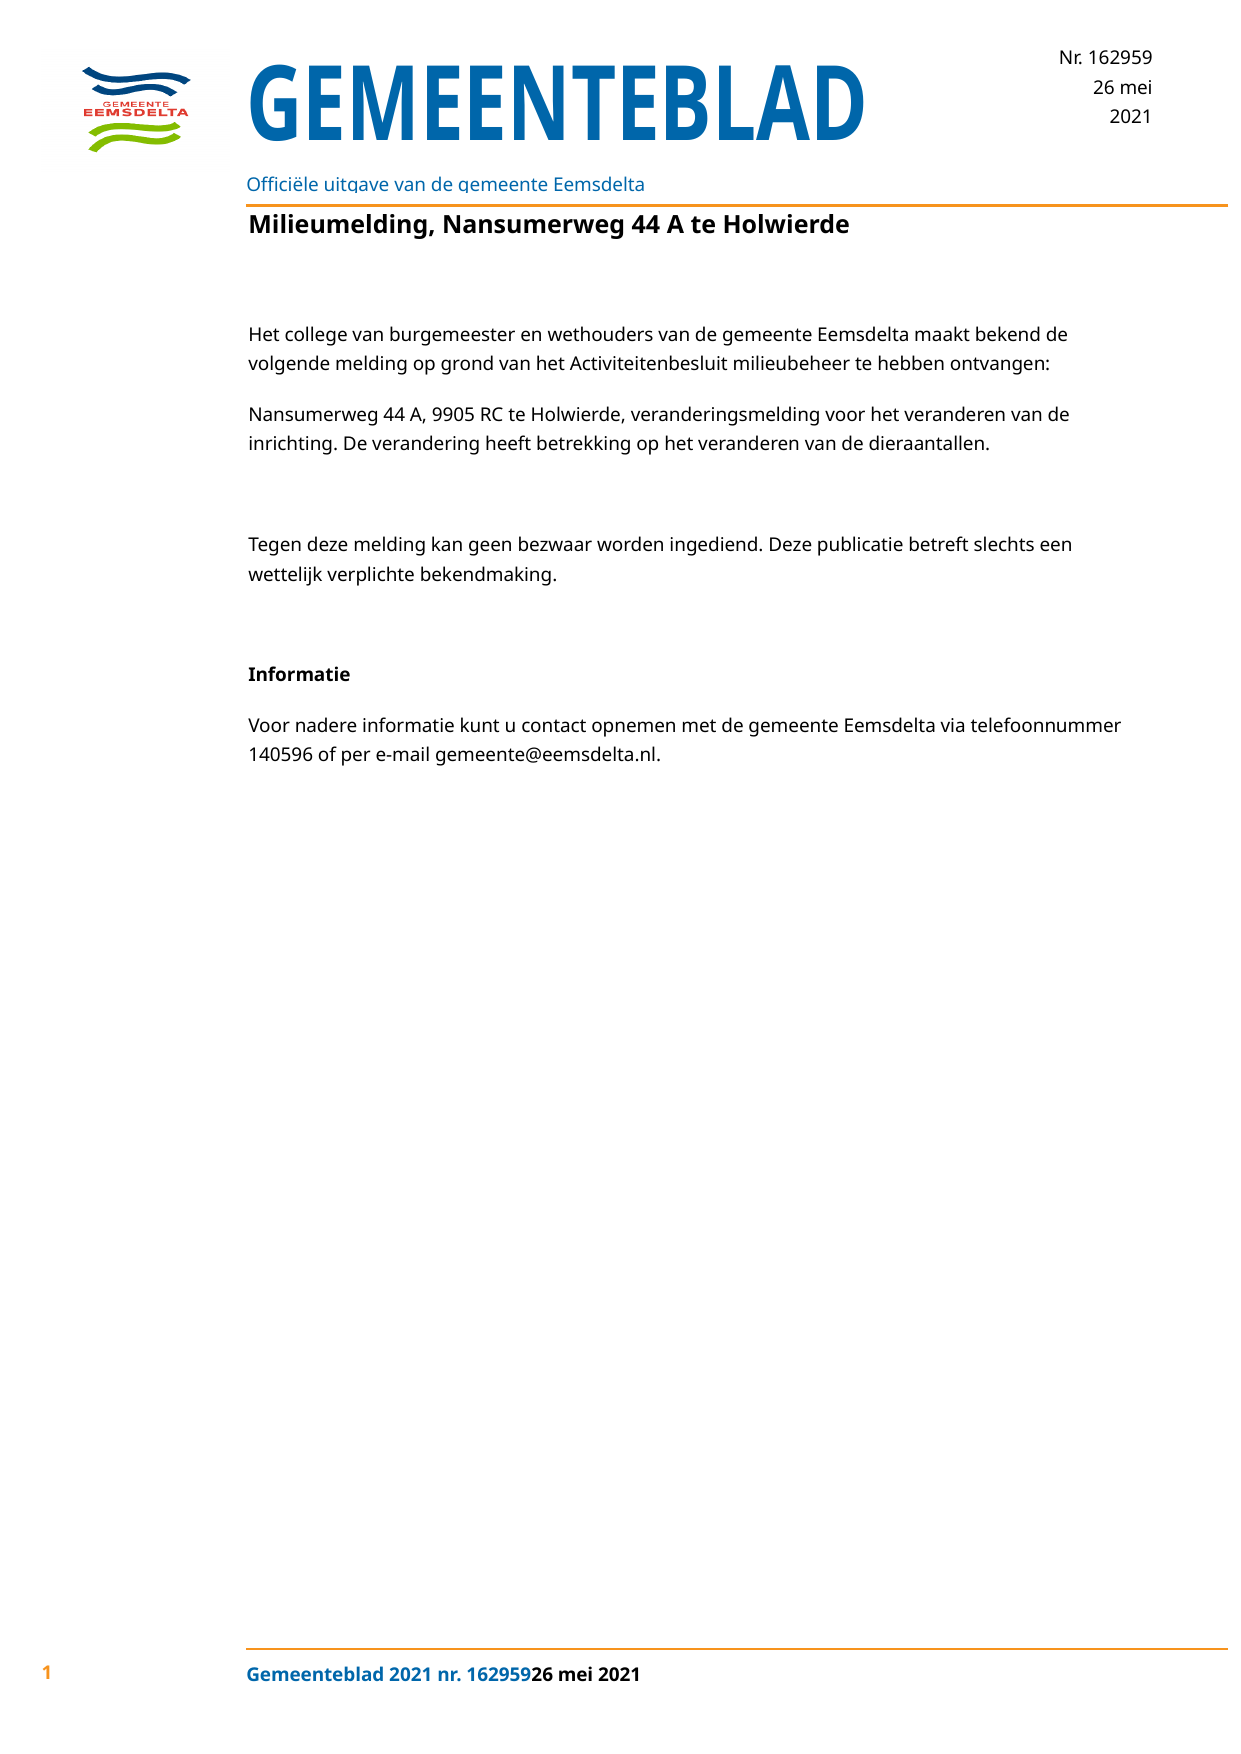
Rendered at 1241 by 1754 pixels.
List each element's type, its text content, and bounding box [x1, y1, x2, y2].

picture [41, 47, 231, 172]
text Het college van burgemeester en wethouders van de gemeente Eemsdelta maakt bekend de volgende melding op grond van het Activiteitenbesluit milieubeheer te hebben ontvangen: [248, 321, 1152, 376]
text Voor nadere informatie kunt u contact opnemen met de gemeente Eemsdelta via telefoonnummer 140596 of per e-mail gemeente@eemsdelta.nl. [248, 712, 1152, 767]
text Nansumerweg 44 A, 9905 RC te Holwierde, veranderingsmelding voor het veranderen van de inrichting. De verandering heeft betrekking op het veranderen van de dieraantallen. [248, 401, 1152, 456]
text Tegen deze melding kan geen bezwaar worden ingediend. Deze publicatie betreft slechts een wettelijk verplichte bekendmaking. [248, 531, 1152, 586]
text Milieumelding, Nansumerweg 44 A te Holwierde [248, 207, 1152, 241]
text Informatie [248, 662, 1152, 687]
